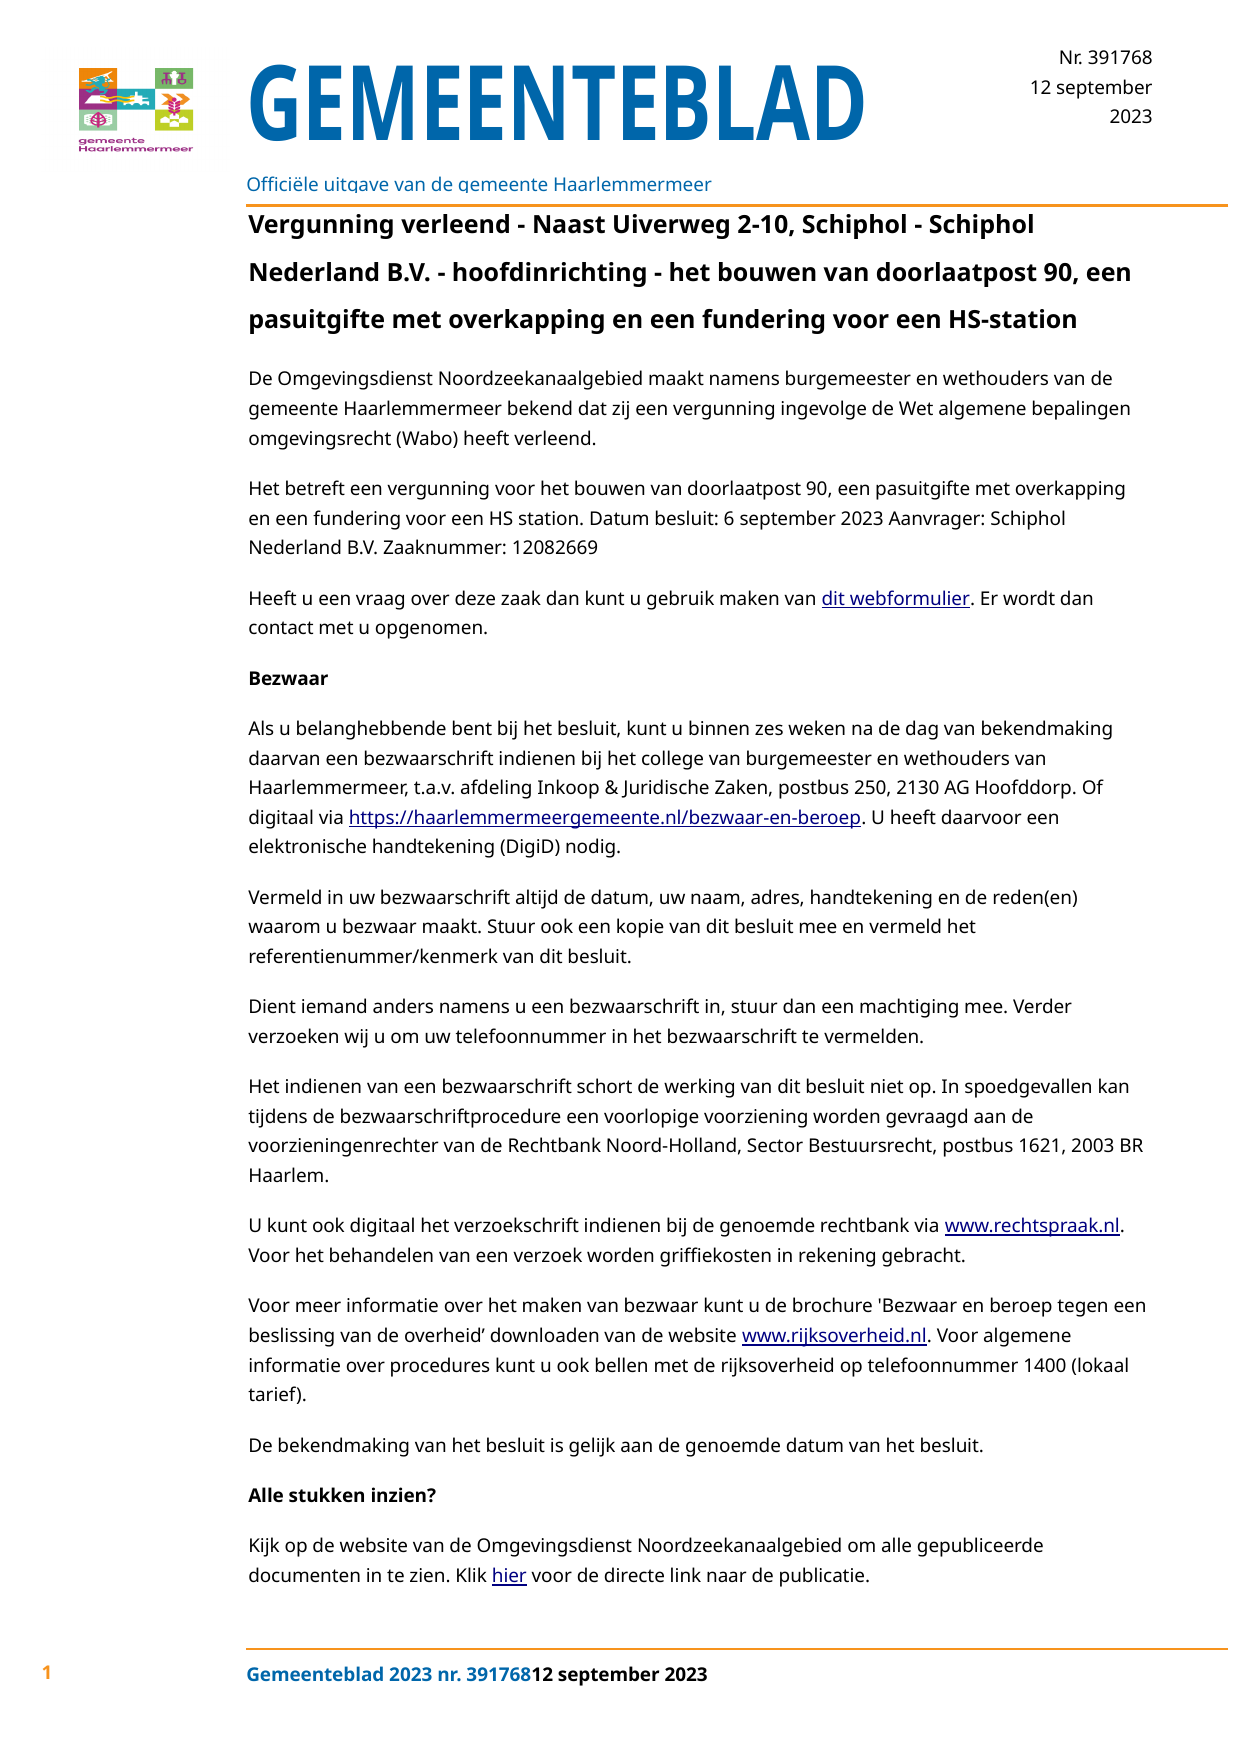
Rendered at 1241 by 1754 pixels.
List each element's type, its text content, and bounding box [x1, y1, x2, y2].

text Vermeld in uw bezwaarschrift altijd de datum, uw naam, adres, handtekening en de reden(en) waarom u bezwaar maakt. Stuur ook een kopie van dit besluit mee en vermeld het referentienummer/kenmerk van dit besluit. [248, 884, 1152, 969]
text Alle stukken inzien? [248, 1482, 1152, 1508]
text Vergunning verleend - Naast Uiverweg 2-10, Schiphol - Schiphol Nederland B.V. - hoofdinrichting - het bouwen van doorlaatpost 90, een pasuitgifte met overkapping en een fundering voor een HS-station [248, 207, 1152, 336]
text Als u belanghebbende bent bij het besluit, kunt u binnen zes weken na de dag van bekendmaking daarvan een bezwaarschrift indienen bij het college van burgemeester en wethouders van Haarlemmermeer, t.a.v. afdeling Inkoop & Juridische Zaken, postbus 250, 2130 AG Hoofddorp. Of digitaal via https://haarlemmermeergemeente.nl/bezwaar-en-beroep. U heeft daarvoor een elektronische handtekening (DigiD) nodig. [248, 715, 1152, 859]
text De bekendmaking van het besluit is gelijk aan de genoemde datum van het besluit. [248, 1432, 1152, 1457]
text Kijk op de website van de Omgevingsdienst Noordzeekanaalgebied om alle gepubliceerde documenten in te zien. Klik hier voor de directe link naar de publicatie. [248, 1533, 1152, 1588]
text Dient iemand anders namens u een bezwaarschrift in, stuur dan een machtiging mee. Verder verzoeken wij u om uw telefoonnummer in het bezwaarschrift te vermelden. [248, 993, 1152, 1049]
picture [41, 47, 231, 172]
text Het indienen van een bezwaarschrift schort de werking van dit besluit niet op. In spoedgevallen kan tijdens de bezwaarschriftprocedure een voorlopige voorziening worden gevraagd aan de voorzieningenrechter van de Rechtbank Noord-Holland, Sector Bestuursrecht, postbus 1621, 2003 BR Haarlem. [248, 1073, 1152, 1188]
text Het betreft een vergunning voor het bouwen van doorlaatpost 90, een pasuitgifte met overkapping en een fundering voor een HS station. Datum besluit: 6 september 2023 Aanvrager: Schiphol Nederland B.V. Zaaknummer: 12082669 [248, 475, 1152, 560]
text U kunt ook digitaal het verzoekschrift indienen bij de genoemde rechtbank via www.rechtspraak.nl. Voor het behandelen van een verzoek worden griffiekosten in rekening gebracht. [248, 1213, 1152, 1268]
text Bezwaar [248, 665, 1152, 690]
text De Omgevingsdienst Noordzeekanaalgebied maakt namens burgemeester en wethouders van de gemeente Haarlemmermeer bekend dat zij een vergunning ingevolge de Wet algemene bepalingen omgevingsrecht (Wabo) heeft verleend. [248, 366, 1152, 450]
text Heeft u een vraag over deze zaak dan kunt u gebruik maken van dit webformulier. Er wordt dan contact met u opgenomen. [248, 585, 1152, 640]
text Voor meer informatie over het maken van bezwaar kunt u de brochure 'Bezwaar en beroep tegen een beslissing van de overheid’ downloaden van de website www.rijksoverheid.nl. Voor algemene informatie over procedures kunt u ook bellen met de rijksoverheid op telefoonnummer 1400 (lokaal tarief). [248, 1293, 1152, 1407]
